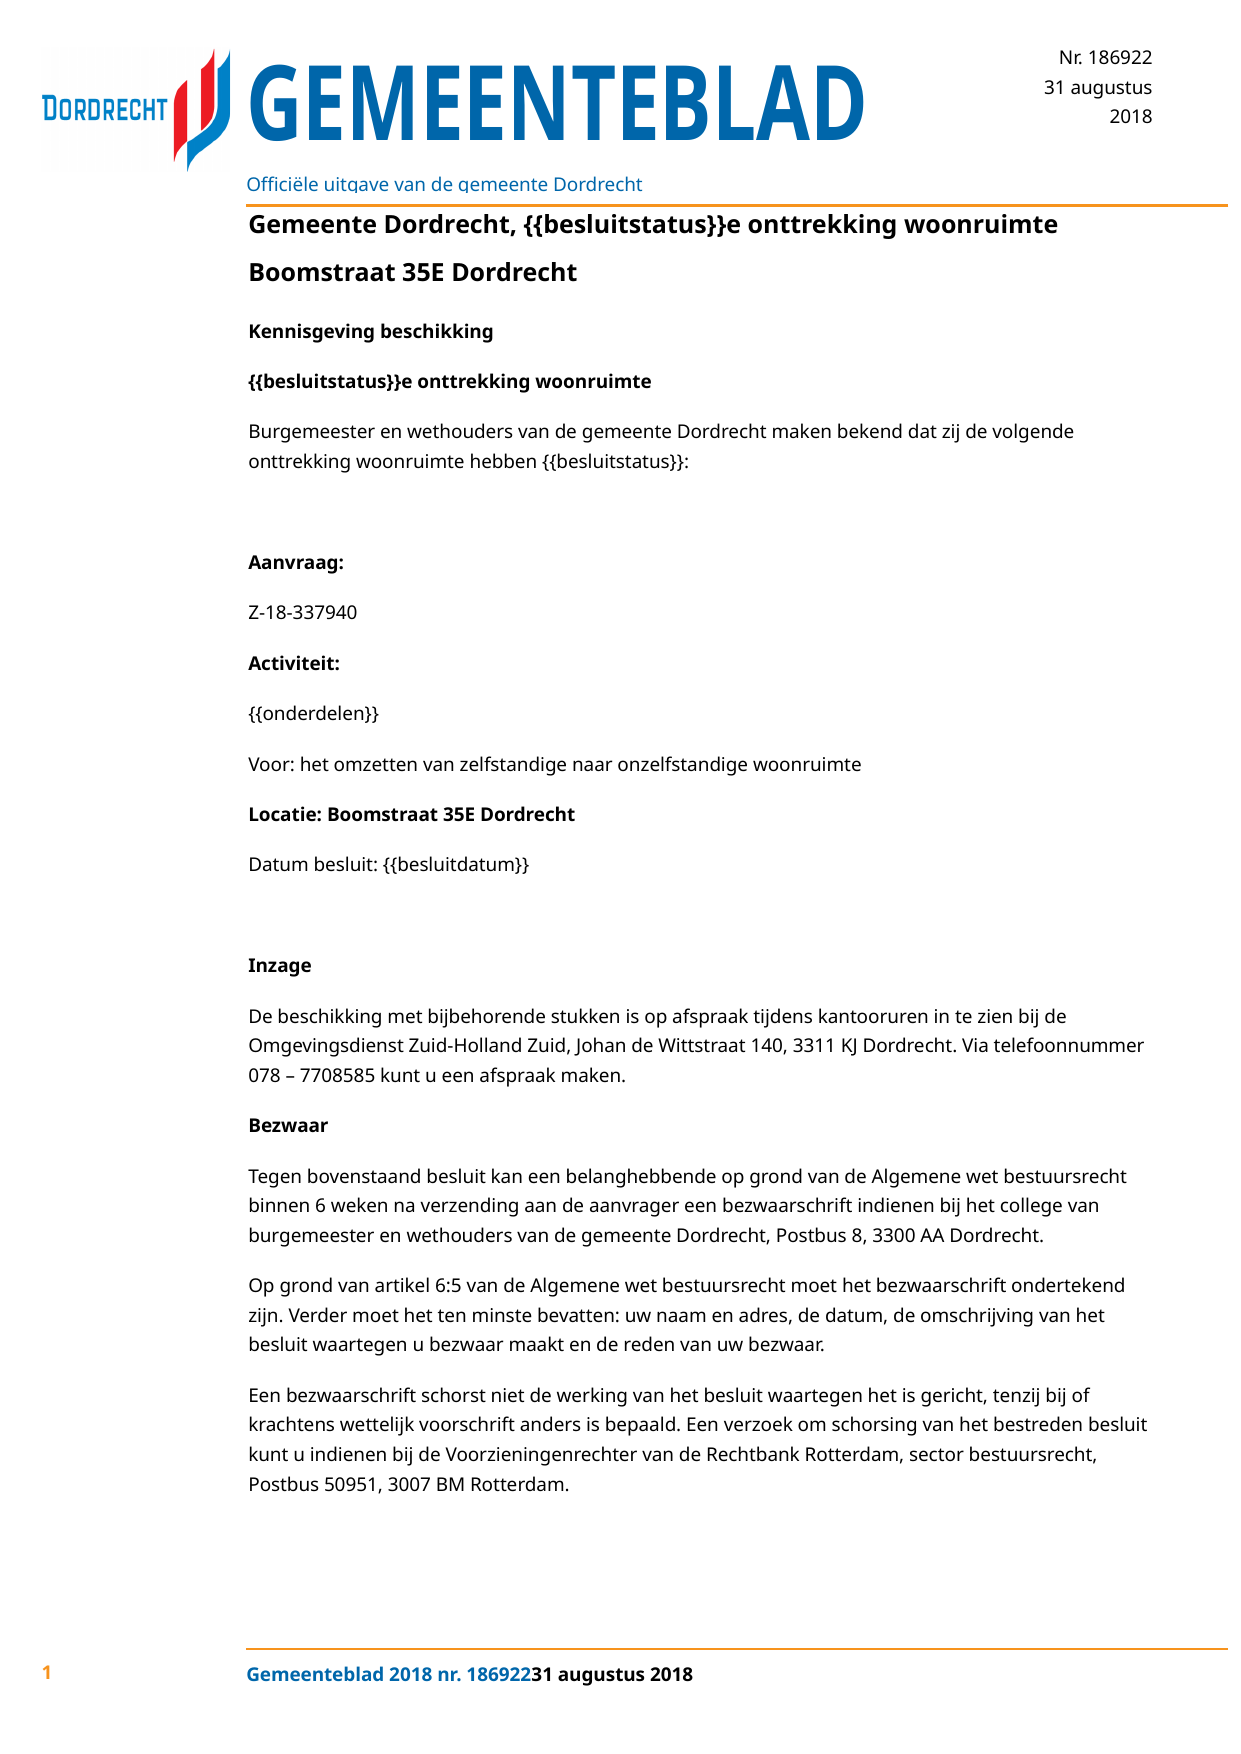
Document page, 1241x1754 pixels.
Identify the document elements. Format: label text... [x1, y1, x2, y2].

text Datum besluit: {{besluitdatum}} [248, 852, 1152, 877]
text Voor: het omzetten van zelfstandige naar onzelfstandige woonruimte [248, 751, 1152, 777]
text Z-18-337940 [248, 599, 1152, 625]
text Locatie: Boomstraat 35E Dordrecht [248, 801, 1152, 827]
text Activiteit: [248, 650, 1152, 676]
text Aanvraag: [248, 549, 1152, 575]
text Een bezwaarschrift schorst niet de werking van het besluit waartegen het is gericht, tenzij bij of krachtens wettelijk voorschrift anders is bepaald. Een verzoek om schorsing van het bestreden besluit kunt u indienen bij de Voorzieningenrechter van de Rechtbank Rotterdam, sector bestuursrecht, Postbus 50951, 3007 BM Rotterdam. [248, 1382, 1152, 1497]
text Gemeente Dordrecht, {{besluitstatus}}e onttrekking woonruimte Boomstraat 35E Dordrecht [248, 207, 1152, 288]
text {{besluitstatus}}e onttrekking woonruimte [248, 368, 1152, 394]
text Bezwaar [248, 1112, 1152, 1138]
text Op grond van artikel 6:5 van de Algemene wet bestuursrecht moet het bezwaarschrift ondertekend zijn. Verder moet het ten minste bevatten: uw naam en adres, de datum, de omschrijving van het besluit waartegen u bezwaar maakt en de reden van uw bezwaar. [248, 1272, 1152, 1357]
picture [41, 47, 231, 172]
text Inzage [248, 952, 1152, 978]
text Burgemeester en wethouders van de gemeente Dordrecht maken bekend dat zij de volgende onttrekking woonruimte hebben {{besluitstatus}}: [248, 419, 1152, 474]
text De beschikking met bijbehorende stukken is op afspraak tijdens kantooruren in te zien bij de Omgevingsdienst Zuid-Holland Zuid, Johan de Wittstraat 140, 3311 KJ Dordrecht. Via telefoonnummer 078 – 7708585 kunt u een afspraak maken. [248, 1003, 1152, 1088]
text Kennisgeving beschikking [248, 318, 1152, 344]
text {{onderdelen}} [248, 700, 1152, 726]
text Tegen bovenstaand besluit kan een belanghebbende op grond van de Algemene wet bestuursrecht binnen 6 weken na verzending aan de aanvrager een bezwaarschrift indienen bij het college van burgemeester en wethouders van de gemeente Dordrecht, Postbus 8, 3300 AA Dordrecht. [248, 1163, 1152, 1248]
